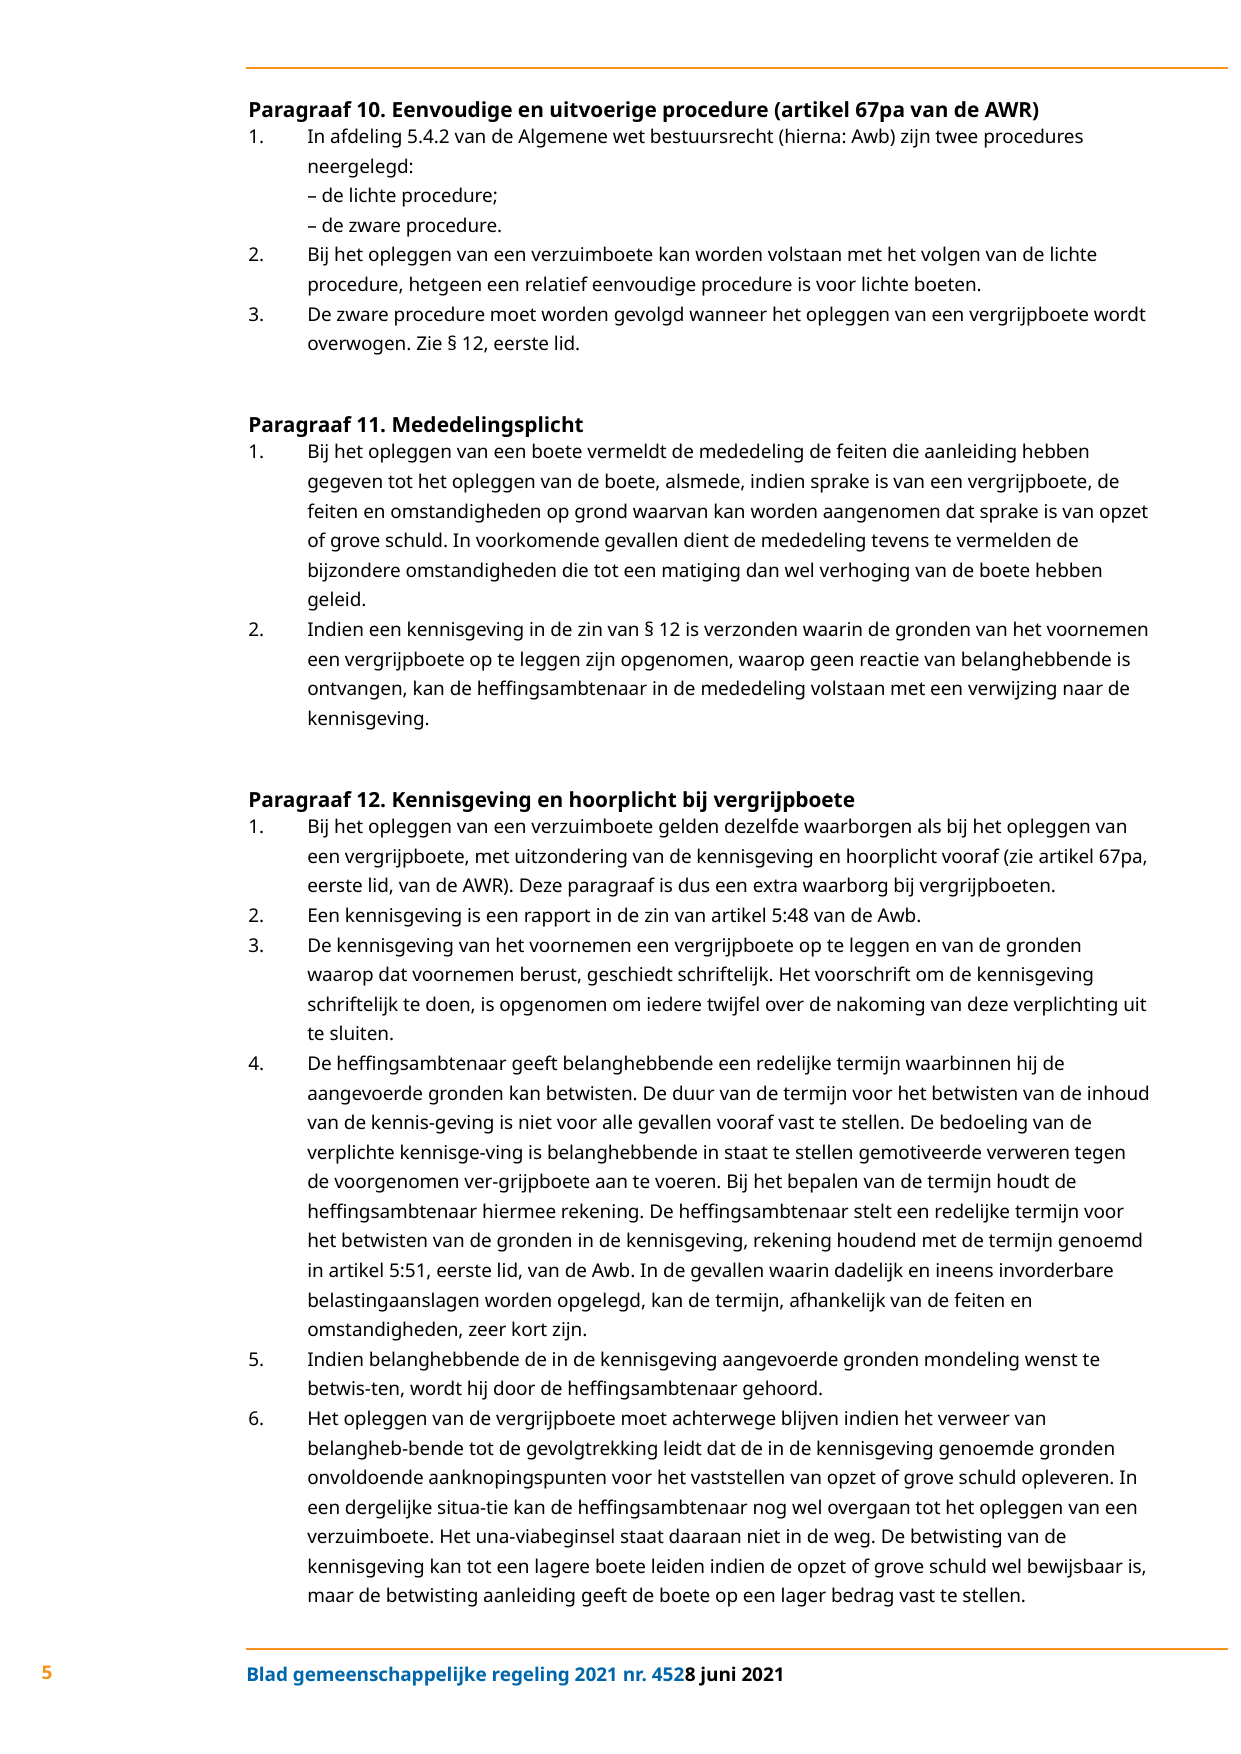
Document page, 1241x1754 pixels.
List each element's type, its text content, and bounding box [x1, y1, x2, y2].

list – de lichte procedure; [248, 182, 1152, 208]
text Paragraaf 12. Kennisgeving en hoorplicht bij vergrijpboete [248, 785, 1152, 813]
picture [41, 47, 231, 172]
text Paragraaf 10. Eenvoudige en uitvoerige procedure (artikel 67pa van de AWR) [248, 95, 1152, 123]
list De heffingsambtenaar geeft belanghebbende een redelijke termijn waarbinnen hij de aangevoerde gronden kan betwisten. De duur van de termijn voor het betwisten van de inhoud van de kennis-geving is niet voor alle gevallen vooraf vast te stellen. De bedoeling van de verplichte kennisge-ving is belanghebbende in staat te stellen gemotiveerde verweren tegen de voorgenomen ver-grijpboete aan te voeren. Bij het bepalen van de termijn houdt de heffingsambtenaar hiermee rekening. De heffingsambtenaar stelt een redelijke termijn voor het betwisten van de gronden in de kennisgeving, rekening houdend met de termijn genoemd in artikel 5:51, eerste lid, van de Awb. In de gevallen waarin dadelijk en ineens invorderbare belastingaanslagen worden opgelegd, kan de termijn, afhankelijk van de feiten en omstandigheden, zeer kort zijn. [248, 1050, 1152, 1342]
list Bij het opleggen van een verzuimboete kan worden volstaan met het volgen van de lichte procedure, hetgeen een relatief eenvoudige procedure is voor lichte boeten. [248, 242, 1152, 297]
list De kennisgeving van het voornemen een vergrijpboete op te leggen en van de gronden waarop dat voornemen berust, geschiedt schriftelijk. Het voorschrift om de kennisgeving schriftelijk te doen, is opgenomen om iedere twijfel over de nakoming van deze verplichting uit te sluiten. [248, 932, 1152, 1046]
list Indien belanghebbende de in de kennisgeving aangevoerde gronden mondeling wenst te betwis-ten, wordt hij door de heffingsambtenaar gehoord. [248, 1346, 1152, 1401]
list De zware procedure moet worden gevolgd wanneer het opleggen van een vergrijpboete wordt overwogen. Zie § 12, eerste lid. [248, 301, 1152, 356]
list – de zware procedure. [248, 212, 1152, 238]
list Een kennisgeving is een rapport in de zin van artikel 5:48 van de Awb. [248, 902, 1152, 928]
list Indien een kennisgeving in de zin van § 12 is verzonden waarin de gronden van het voornemen een vergrijpboete op te leggen zijn opgenomen, waarop geen reactie van belanghebbende is ontvangen, kan de heffingsambtenaar in de mededeling volstaan met een verwijzing naar de kennisgeving. [248, 616, 1152, 731]
list Bij het opleggen van een boete vermeldt de mededeling de feiten die aanleiding hebben gegeven tot het opleggen van de boete, alsmede, indien sprake is van een vergrijpboete, de feiten en omstandigheden op grond waarvan kan worden aangenomen dat sprake is van opzet of grove schuld. In voorkomende gevallen dient de mededeling tevens te vermelden de bijzondere omstandigheden die tot een matiging dan wel verhoging van de boete hebben geleid. [248, 439, 1152, 612]
text Paragraaf 11. Mededelingsplicht [248, 410, 1152, 439]
list Bij het opleggen van een verzuimboete gelden dezelfde waarborgen als bij het opleggen van een vergrijpboete, met uitzondering van de kennisgeving en hoorplicht vooraf (zie artikel 67pa, eerste lid, van de AWR). Deze paragraaf is dus een extra waarborg bij vergrijpboeten. [248, 813, 1152, 898]
list Het opleggen van de vergrijpboete moet achterwege blijven indien het verweer van belangheb-bende tot de gevolgtrekking leidt dat de in de kennisgeving genoemde gronden onvoldoende aanknopingspunten voor het vaststellen van opzet of grove schuld opleveren. In een dergelijke situa-tie kan de heffingsambtenaar nog wel overgaan tot het opleggen van een verzuimboete. Het una-viabeginsel staat daaraan niet in de weg. De betwisting van de kennisgeving kan tot een lagere boete leiden indien de opzet of grove schuld wel bewijsbaar is, maar de betwisting aanleiding geeft de boete op een lager bedrag vast te stellen. [248, 1405, 1152, 1608]
list In afdeling 5.4.2 van de Algemene wet bestuursrecht (hierna: Awb) zijn twee procedures neergelegd: [248, 123, 1152, 178]
